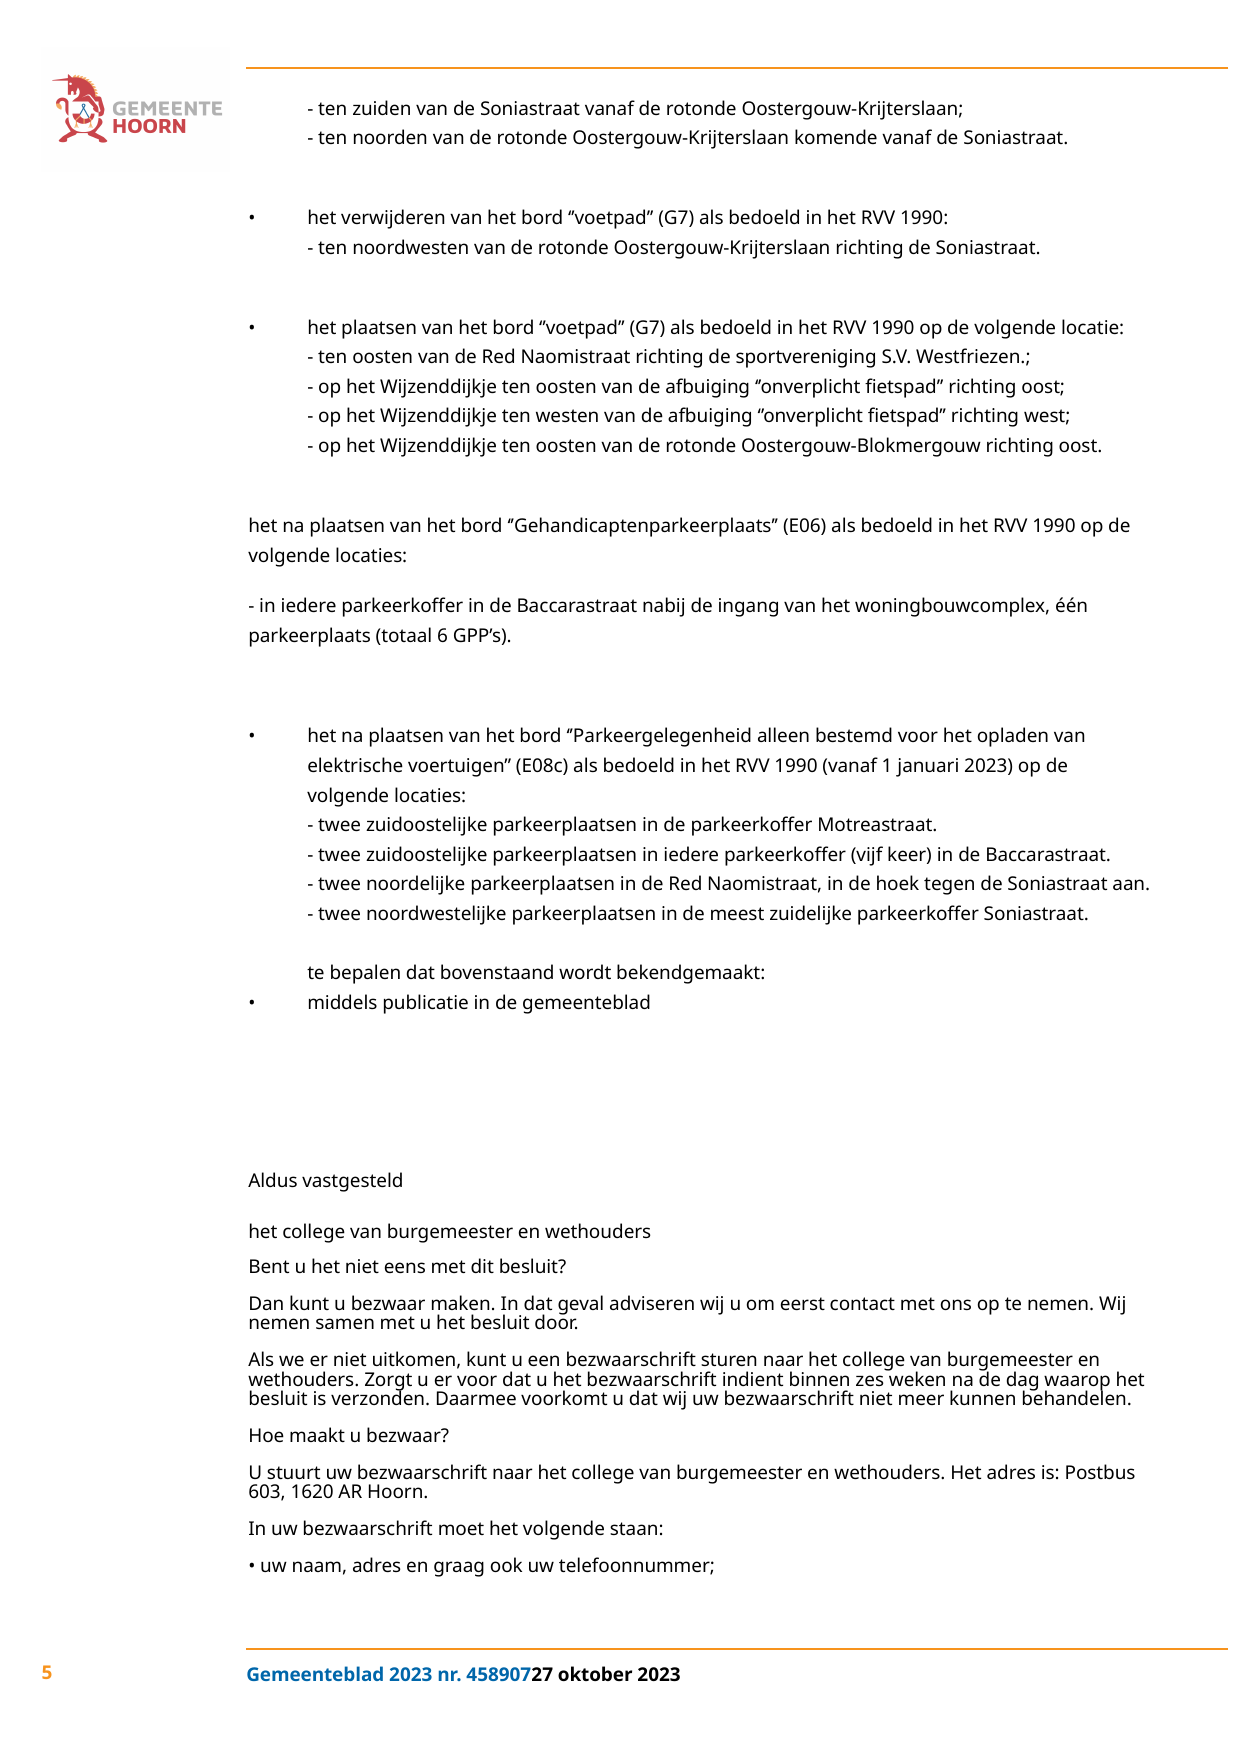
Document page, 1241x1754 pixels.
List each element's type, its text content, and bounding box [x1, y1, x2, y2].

list - twee noordwestelijke parkeerplaatsen in de meest zuidelijke parkeerkoffer Soniastraat. [248, 900, 1152, 926]
list - ten zuiden van de Soniastraat vanaf de rotonde Oostergouw-Krijterslaan; [248, 95, 1152, 121]
list het verwijderen van het bord ‘’voetpad’’ (G7) als bedoeld in het RVV 1990: [248, 204, 1152, 230]
text Dan kunt u bezwaar maken. In dat geval adviseren wij u om eerst contact met ons op te nemen. Wij nemen samen met u het besluit door. [248, 1295, 1152, 1333]
text • uw naam, adres en graag ook uw telefoonnummer; [248, 1557, 1152, 1576]
list - op het Wijzenddijkje ten oosten van de rotonde Oostergouw-Blokmergouw richting oost. [248, 432, 1152, 458]
list - twee noordelijke parkeerplaatsen in de Red Naomistraat, in de hoek tegen de Soniastraat aan. [248, 871, 1152, 896]
list - ten noorden van de rotonde Oostergouw-Krijterslaan komende vanaf de Soniastraat. [248, 124, 1152, 150]
list het plaatsen van het bord ‘’voetpad’’ (G7) als bedoeld in het RVV 1990 op de volgende locatie: [248, 314, 1152, 340]
list - twee zuidoostelijke parkeerplaatsen in iedere parkeerkoffer (vijf keer) in de Baccarastraat. [248, 841, 1152, 867]
list middels publicatie in de gemeenteblad [248, 989, 1152, 1015]
text het college van burgemeester en wethouders [248, 1219, 1152, 1244]
text - in iedere parkeerkoffer in de Baccarastraat nabij de ingang van het woningbouwcomplex, één parkeerplaats (totaal 6 GPP’s). [248, 592, 1152, 648]
list te bepalen dat bovenstaand wordt bekendgemaakt: [248, 959, 1152, 985]
text het na plaatsen van het bord ‘’Gehandicaptenparkeerplaats’’ (E06) als bedoeld in het RVV 1990 op de volgende locaties: [248, 512, 1152, 568]
picture [41, 47, 231, 172]
text Aldus vastgesteld [248, 1167, 1152, 1193]
list het na plaatsen van het bord ‘’Parkeergelegenheid alleen bestemd voor het opladen van elektrische voertuigen’’ (E08c) als bedoeld in het RVV 1990 (vanaf 1 januari 2023) op de volgende locaties: [248, 723, 1152, 808]
list - op het Wijzenddijkje ten oosten van de afbuiging ‘’onverplicht fietspad’’ richting oost; [248, 373, 1152, 399]
text Hoe maakt u bezwaar? [248, 1427, 1152, 1446]
list - ten noordwesten van de rotonde Oostergouw-Krijterslaan richting de Soniastraat. [248, 234, 1152, 260]
text Als we er niet uitkomen, kunt u een bezwaarschrift sturen naar het college van burgemeester en wethouders. Zorgt u er voor dat u het bezwaarschrift indient binnen zes weken na de dag waarop het besluit is verzonden. Daarmee voorkomt u dat wij uw bezwaarschrift niet meer kunnen behandelen. [248, 1351, 1152, 1409]
list - ten oosten van de Red Naomistraat richting de sportvereniging S.V. Westfriezen.; [248, 343, 1152, 369]
list - twee zuidoostelijke parkeerplaatsen in de parkeerkoffer Motreastraat. [248, 811, 1152, 837]
text U stuurt uw bezwaarschrift naar het college van burgemeester en wethouders. Het adres is: Postbus 603, 1620 AR Hoorn. [248, 1464, 1152, 1502]
text Bent u het niet eens met dit besluit? [248, 1258, 1152, 1277]
text In uw bezwaarschrift moet het volgende staan: [248, 1520, 1152, 1539]
list - op het Wijzenddijkje ten westen van de afbuiging ‘’onverplicht fietspad’’ richting west; [248, 403, 1152, 428]
